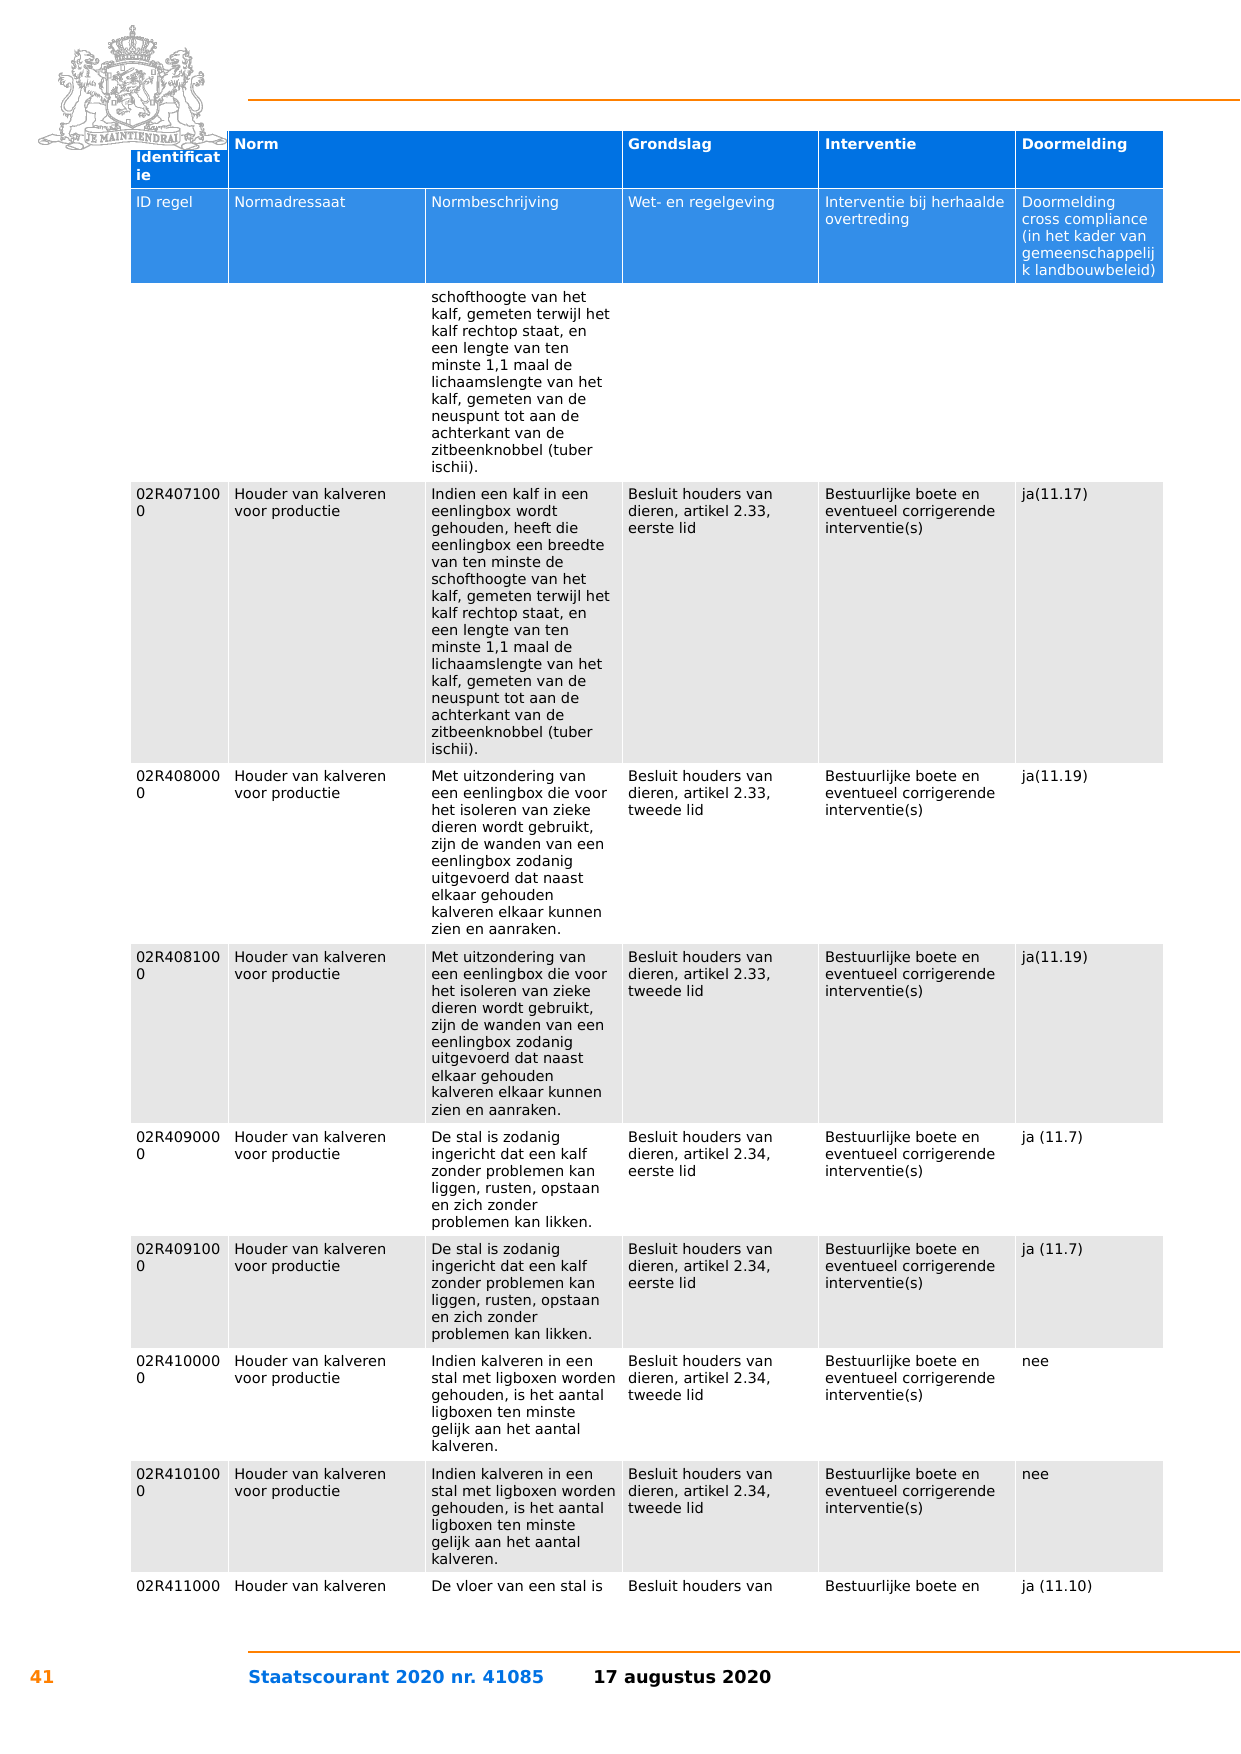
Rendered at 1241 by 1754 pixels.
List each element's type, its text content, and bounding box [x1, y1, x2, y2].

table_cell Houder van kalveren voor productie [229, 764, 425, 943]
table_cell nee [1016, 1349, 1163, 1460]
table_cell schofthoogte van het kalf, gemeten terwijl het kalf rechtop staat, en een lengte van ten minste 1,1 maal de lichaamslengte van het kalf, gemeten van de neuspunt tot aan de achterkant van de zitbeenknobbel (tuber ischii). [426, 284, 622, 481]
table_cell 02R4071000 [131, 482, 228, 763]
table_cell Besluit houders van dieren, artikel 2.34, tweede lid [623, 1349, 818, 1460]
table_cell Besluit houders van dieren, artikel 2.34, eerste lid [623, 1124, 818, 1235]
table_cell Houder van kalveren voor productie [229, 944, 425, 1123]
table_cell Normbeschrijving [426, 189, 622, 283]
table_cell [229, 284, 425, 481]
table_header Doormelding [1016, 131, 1163, 188]
table_header Interventie [819, 131, 1015, 188]
table_cell Houder van kalveren voor productie [229, 1349, 425, 1460]
table_cell [623, 284, 818, 481]
table_cell De stal is zodanig ingericht dat een kalf zonder problemen kan liggen, rusten, opstaan en zich zonder problemen kan likken. [426, 1236, 622, 1348]
table_cell Besluit houders van dieren, artikel 2.34, tweede lid [623, 1461, 818, 1572]
table_cell [131, 284, 228, 481]
table_header Norm [229, 131, 622, 188]
table_header Grondslag [623, 131, 818, 188]
table_cell ja (11.10) [1016, 1573, 1163, 1599]
table_cell Houder van kalveren [229, 1573, 425, 1599]
table_cell Besluit houders van dieren, artikel 2.33, eerste lid [623, 482, 818, 763]
table_cell ja (11.7) [1016, 1236, 1163, 1348]
table_cell Bestuurlijke boete en eventueel corrigerende interventie(s) [819, 1124, 1015, 1235]
table_cell ja(11.19) [1016, 944, 1163, 1123]
table_cell ja (11.7) [1016, 1124, 1163, 1235]
table_cell Bestuurlijke boete en eventueel corrigerende interventie(s) [819, 1236, 1015, 1348]
table_cell Houder van kalveren voor productie [229, 1236, 425, 1348]
table_cell Bestuurlijke boete en eventueel corrigerende interventie(s) [819, 1349, 1015, 1460]
table_cell 02R4081000 [131, 944, 228, 1123]
table_cell 02R4090000 [131, 1124, 228, 1235]
table_cell Houder van kalveren voor productie [229, 482, 425, 763]
table_cell Wet- en regelgeving [623, 189, 818, 283]
table_cell ID regel [131, 189, 228, 283]
table_cell Doormelding cross compliance (in het kader van gemeenschappelijk landbouwbeleid) [1016, 189, 1163, 283]
table_cell Indien kalveren in een stal met ligboxen worden gehouden, is het aantal ligboxen ten minste gelijk aan het aantal kalveren. [426, 1461, 622, 1572]
table_cell Indien een kalf in een eenlingbox wordt gehouden, heeft die eenlingbox een breedte van ten minste de schofthoogte van het kalf, gemeten terwijl het kalf rechtop staat, en een lengte van ten minste 1,1 maal de lichaamslengte van het kalf, gemeten van de neuspunt tot aan de achterkant van de zitbeenknobbel (tuber ischii). [426, 482, 622, 763]
table_cell [1016, 284, 1163, 481]
table_cell 02R4091000 [131, 1236, 228, 1348]
table_cell nee [1016, 1461, 1163, 1572]
table_cell Besluit houders van [623, 1573, 818, 1599]
table_cell Houder van kalveren voor productie [229, 1124, 425, 1235]
table_cell Besluit houders van dieren, artikel 2.33, tweede lid [623, 764, 818, 943]
table_cell Met uitzondering van een eenlingbox die voor het isoleren van zieke dieren wordt gebruikt, zijn de wanden van een eenlingbox zodanig uitgevoerd dat naast elkaar gehouden kalveren elkaar kunnen zien en aanraken. [426, 944, 622, 1123]
table_cell Indien kalveren in een stal met ligboxen worden gehouden, is het aantal ligboxen ten minste gelijk aan het aantal kalveren. [426, 1349, 622, 1460]
table_cell Bestuurlijke boete en eventueel corrigerende interventie(s) [819, 1461, 1015, 1572]
table_cell 02R411000 [131, 1573, 228, 1599]
table_cell Normadressaat [229, 189, 425, 283]
picture [38, 25, 227, 150]
table_cell Besluit houders van dieren, artikel 2.34, eerste lid [623, 1236, 818, 1348]
table_cell Interventie bij herhaalde overtreding [819, 189, 1015, 283]
table_cell De vloer van een stal is [426, 1573, 622, 1599]
table_cell Bestuurlijke boete en [819, 1573, 1015, 1599]
table_cell Bestuurlijke boete en eventueel corrigerende interventie(s) [819, 944, 1015, 1123]
table_cell Bestuurlijke boete en eventueel corrigerende interventie(s) [819, 764, 1015, 943]
table_cell 02R4101000 [131, 1461, 228, 1572]
table_cell [819, 284, 1015, 481]
table_cell De stal is zodanig ingericht dat een kalf zonder problemen kan liggen, rusten, opstaan en zich zonder problemen kan likken. [426, 1124, 622, 1235]
table_header Identificatie [131, 131, 228, 188]
table_cell ja(11.19) [1016, 764, 1163, 943]
table_cell Bestuurlijke boete en eventueel corrigerende interventie(s) [819, 482, 1015, 763]
table_cell Besluit houders van dieren, artikel 2.33, tweede lid [623, 944, 818, 1123]
table_cell Met uitzondering van een eenlingbox die voor het isoleren van zieke dieren wordt gebruikt, zijn de wanden van een eenlingbox zodanig uitgevoerd dat naast elkaar gehouden kalveren elkaar kunnen zien en aanraken. [426, 764, 622, 943]
table_cell 02R4080000 [131, 764, 228, 943]
table_cell ja(11.17) [1016, 482, 1163, 763]
table_cell Houder van kalveren voor productie [229, 1461, 425, 1572]
table_cell 02R4100000 [131, 1349, 228, 1460]
